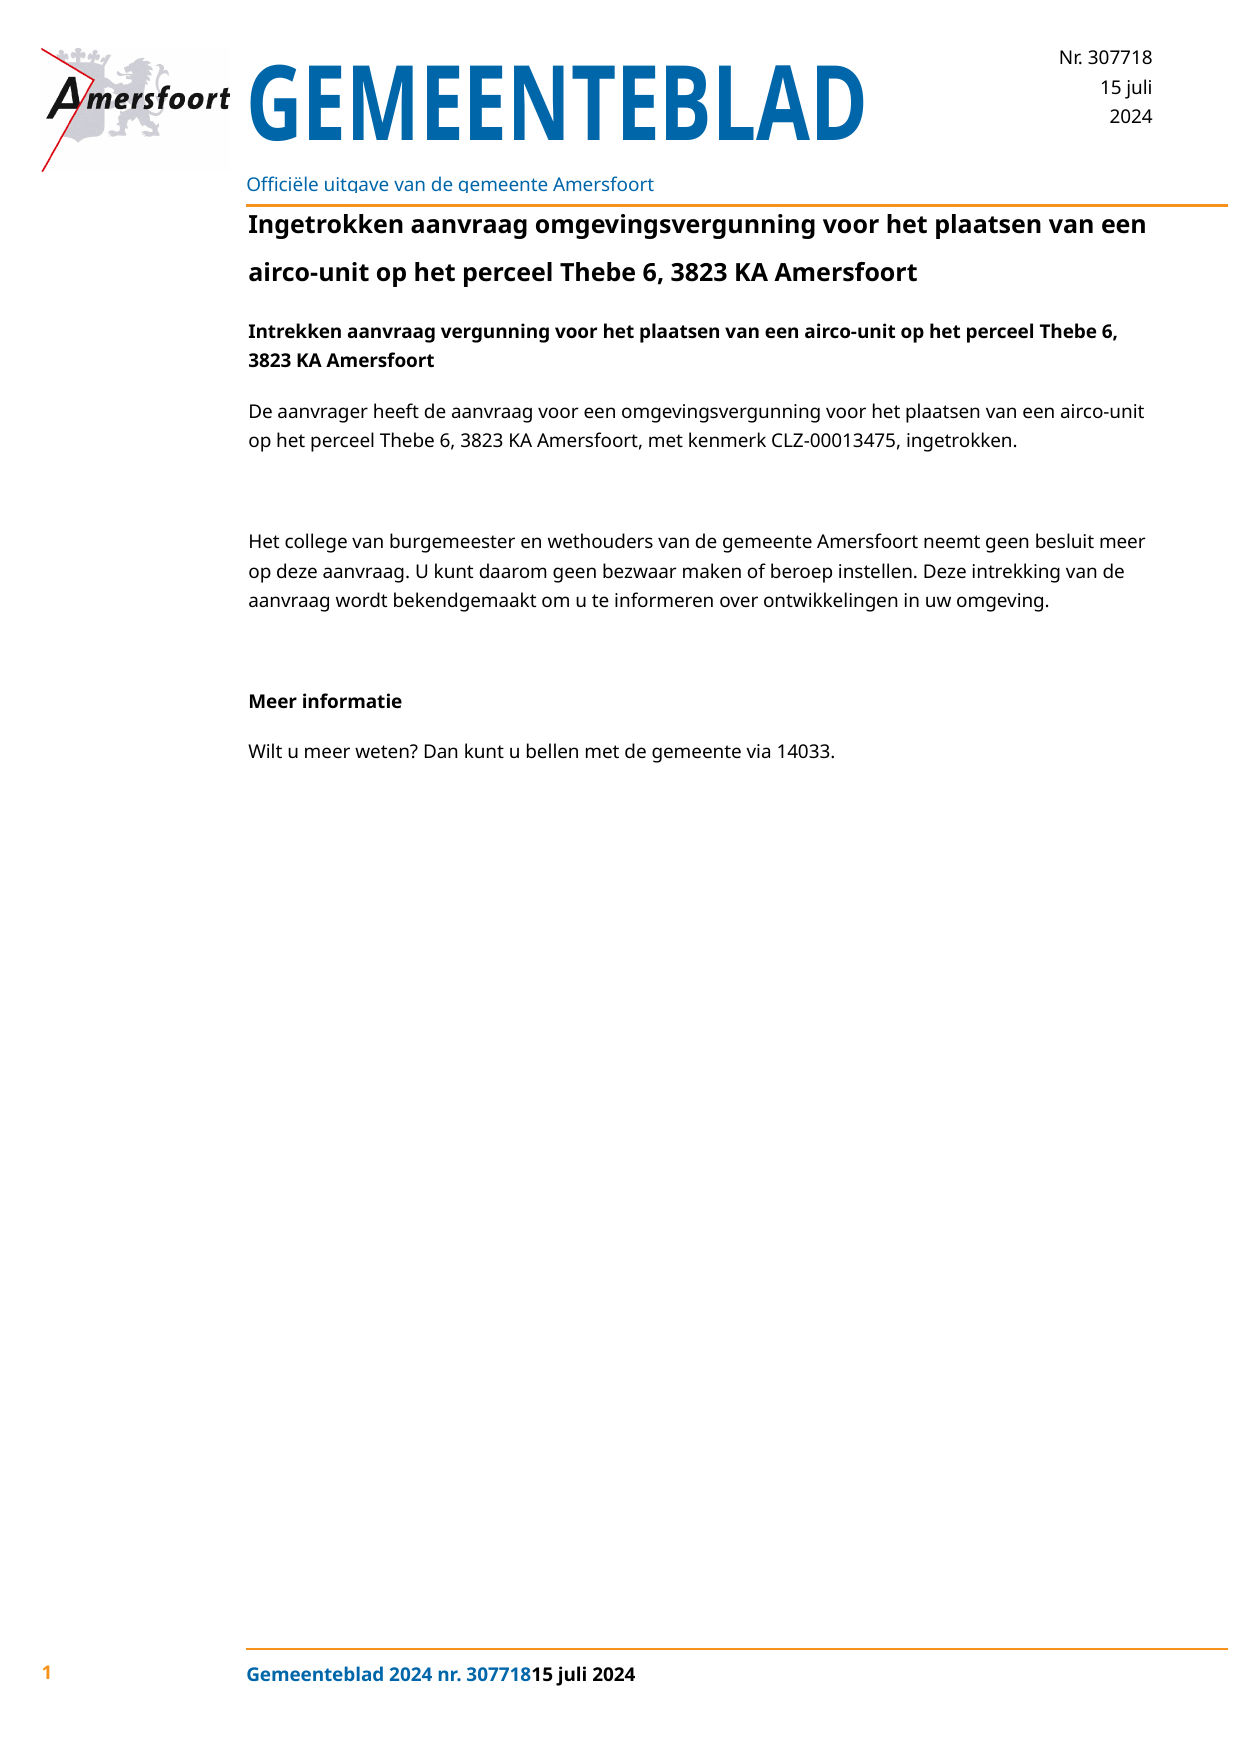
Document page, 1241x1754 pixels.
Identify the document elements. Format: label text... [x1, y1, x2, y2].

text Het college van burgemeester en wethouders van de gemeente Amersfoort neemt geen besluit meer op deze aanvraag. U kunt daarom geen bezwaar maken of beroep instellen. Deze intrekking van de aanvraag wordt bekendgemaakt om u te informeren over ontwikkelingen in uw omgeving. [248, 528, 1152, 613]
text Wilt u meer weten? Dan kunt u bellen met de gemeente via 14033. [248, 739, 1152, 764]
picture [41, 47, 231, 172]
text De aanvrager heeft de aanvraag voor een omgevingsvergunning voor het plaatsen van een airco-unit op het perceel Thebe 6, 3823 KA Amersfoort, met kenmerk CLZ-00013475, ingetrokken. [248, 398, 1152, 453]
text Ingetrokken aanvraag omgevingsvergunning voor het plaatsen van een airco-unit op het perceel Thebe 6, 3823 KA Amersfoort [248, 207, 1152, 288]
text Meer informatie [248, 688, 1152, 714]
text Intrekken aanvraag vergunning voor het plaatsen van een airco-unit op het perceel Thebe 6, 3823 KA Amersfoort [248, 318, 1152, 373]
